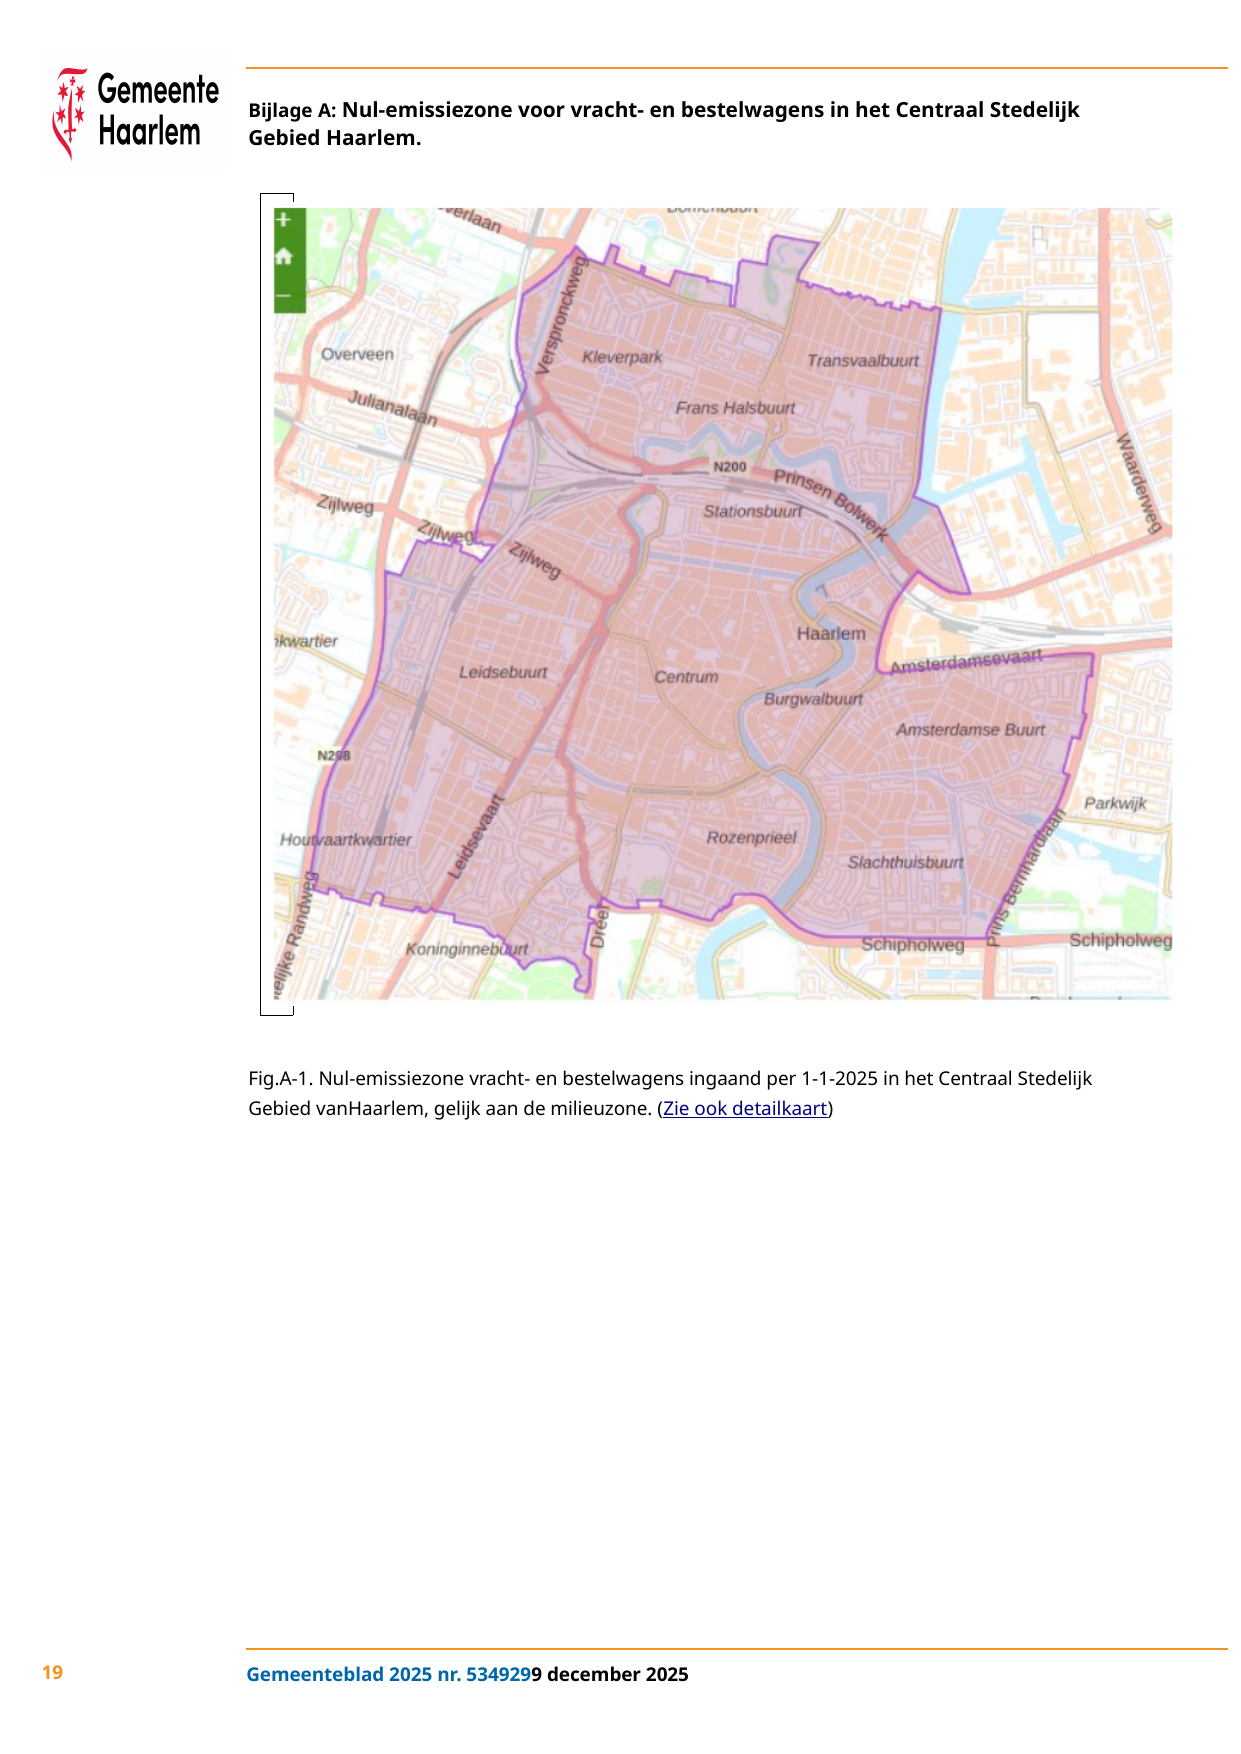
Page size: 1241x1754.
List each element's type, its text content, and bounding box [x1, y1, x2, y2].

picture [268, 202, 1173, 1006]
text Fig.A-1. Nul-emissiezone vracht- en bestelwagens ingaand per 1-1-2025 in het Centraal Stedelijk Gebied vanHaarlem, gelijk aan de milieuzone. (Zie ook detailkaart) [248, 1066, 1152, 1121]
text Bijlage A: Nul-emissiezone voor vracht- en bestelwagens in het Centraal Stedelijk Gebied Haarlem. [248, 95, 1152, 152]
picture [41, 47, 231, 172]
